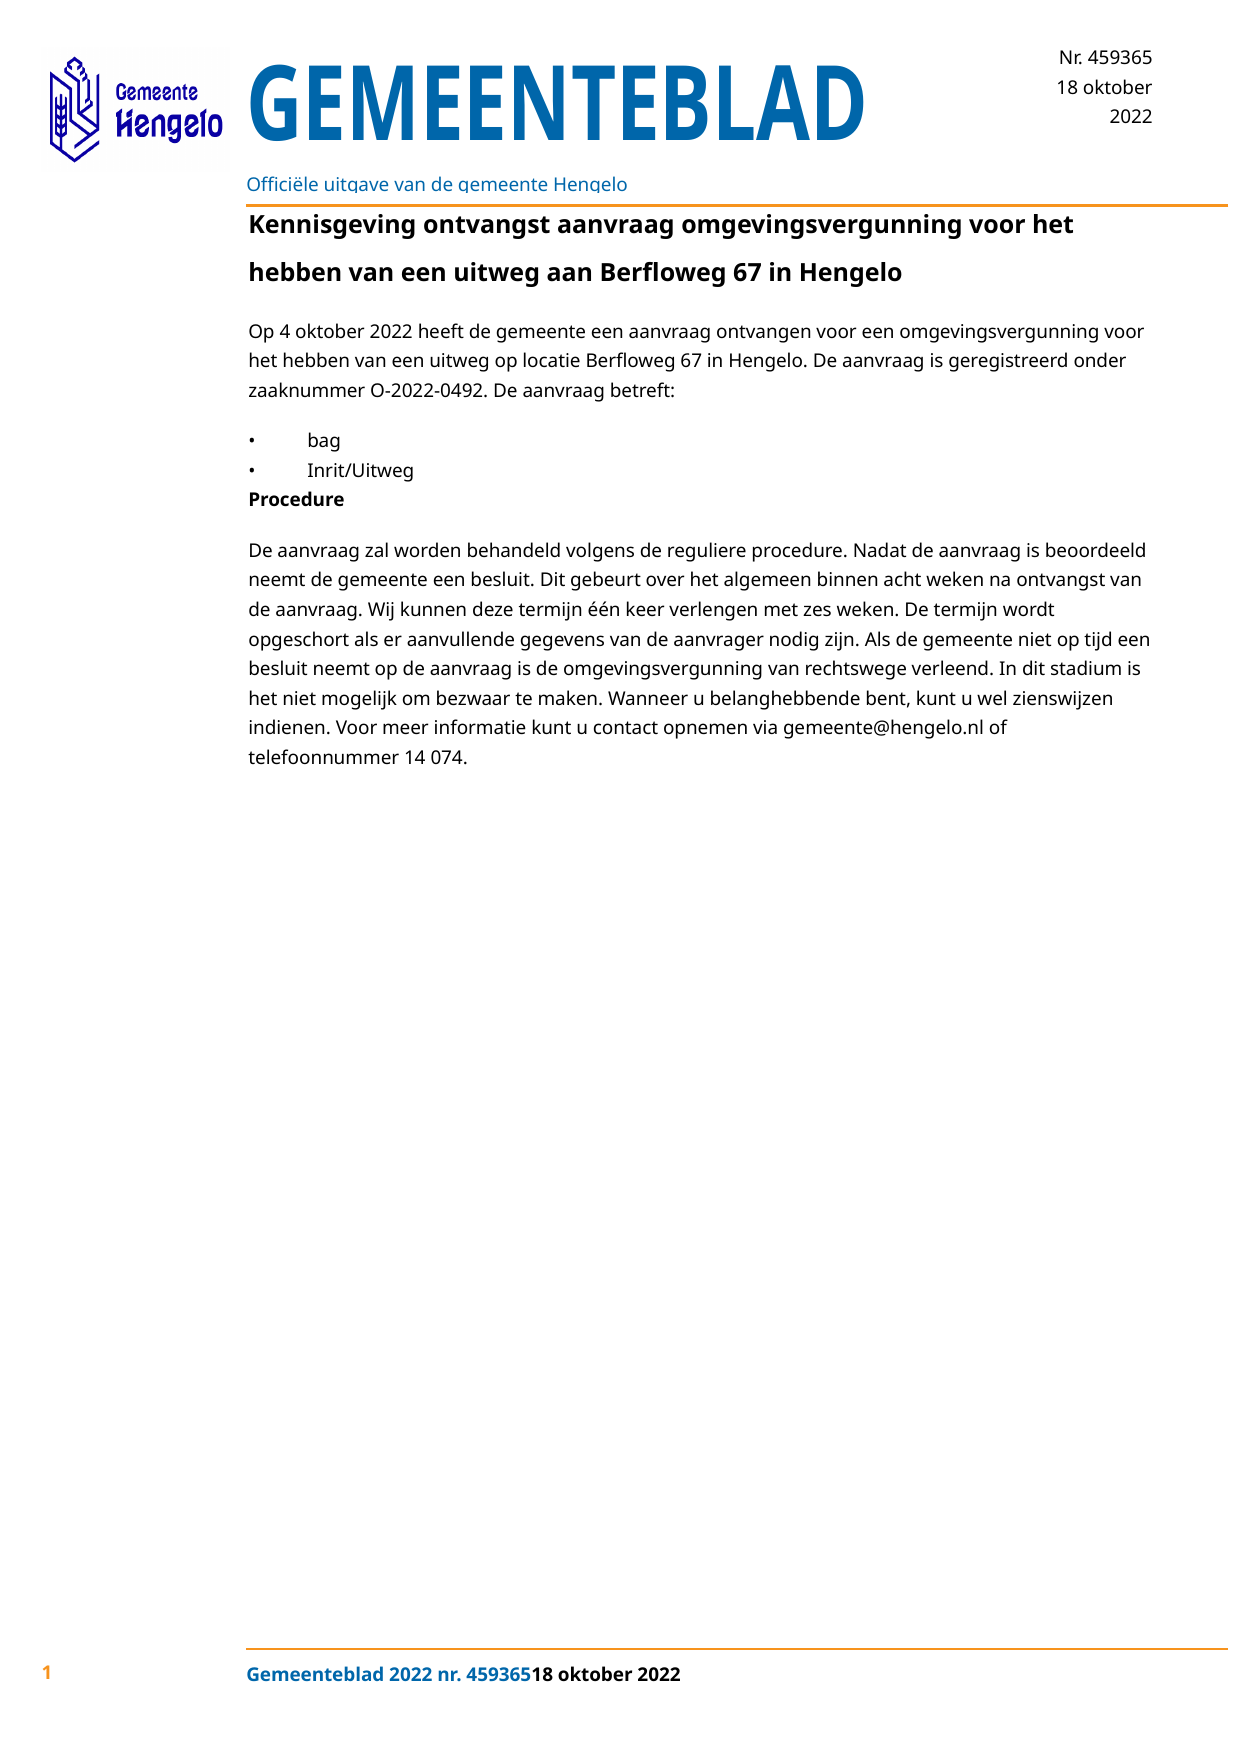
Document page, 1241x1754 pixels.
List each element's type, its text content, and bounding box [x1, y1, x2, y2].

text Op 4 oktober 2022 heeft de gemeente een aanvraag ontvangen voor een omgevingsvergunning voor het hebben van een uitweg op locatie Berfloweg 67 in Hengelo. De aanvraag is geregistreerd onder zaaknummer O-2022-0492. De aanvraag betreft: [248, 318, 1152, 403]
text Kennisgeving ontvangst aanvraag omgevingsvergunning voor het hebben van een uitweg aan Berfloweg 67 in Hengelo [248, 207, 1152, 288]
list bag [248, 427, 1152, 453]
text De aanvraag zal worden behandeld volgens de reguliere procedure. Nadat de aanvraag is beoordeeld neemt de gemeente een besluit. Dit gebeurt over het algemeen binnen acht weken na ontvangst van de aanvraag. Wij kunnen deze termijn één keer verlengen met zes weken. De termijn wordt opgeschort als er aanvullende gegevens van de aanvrager nodig zijn. Als de gemeente niet op tijd een besluit neemt op de aanvraag is de omgevingsvergunning van rechtswege verleend. In dit stadium is het niet mogelijk om bezwaar te maken. Wanneer u belanghebbende bent, kunt u wel zienswijzen indienen. Voor meer informatie kunt u contact opnemen via gemeente@hengelo.nl of telefoonnummer 14 074. [248, 537, 1152, 770]
text Procedure [248, 487, 1152, 512]
list Inrit/Uitweg [248, 457, 1152, 483]
picture [41, 47, 231, 172]
